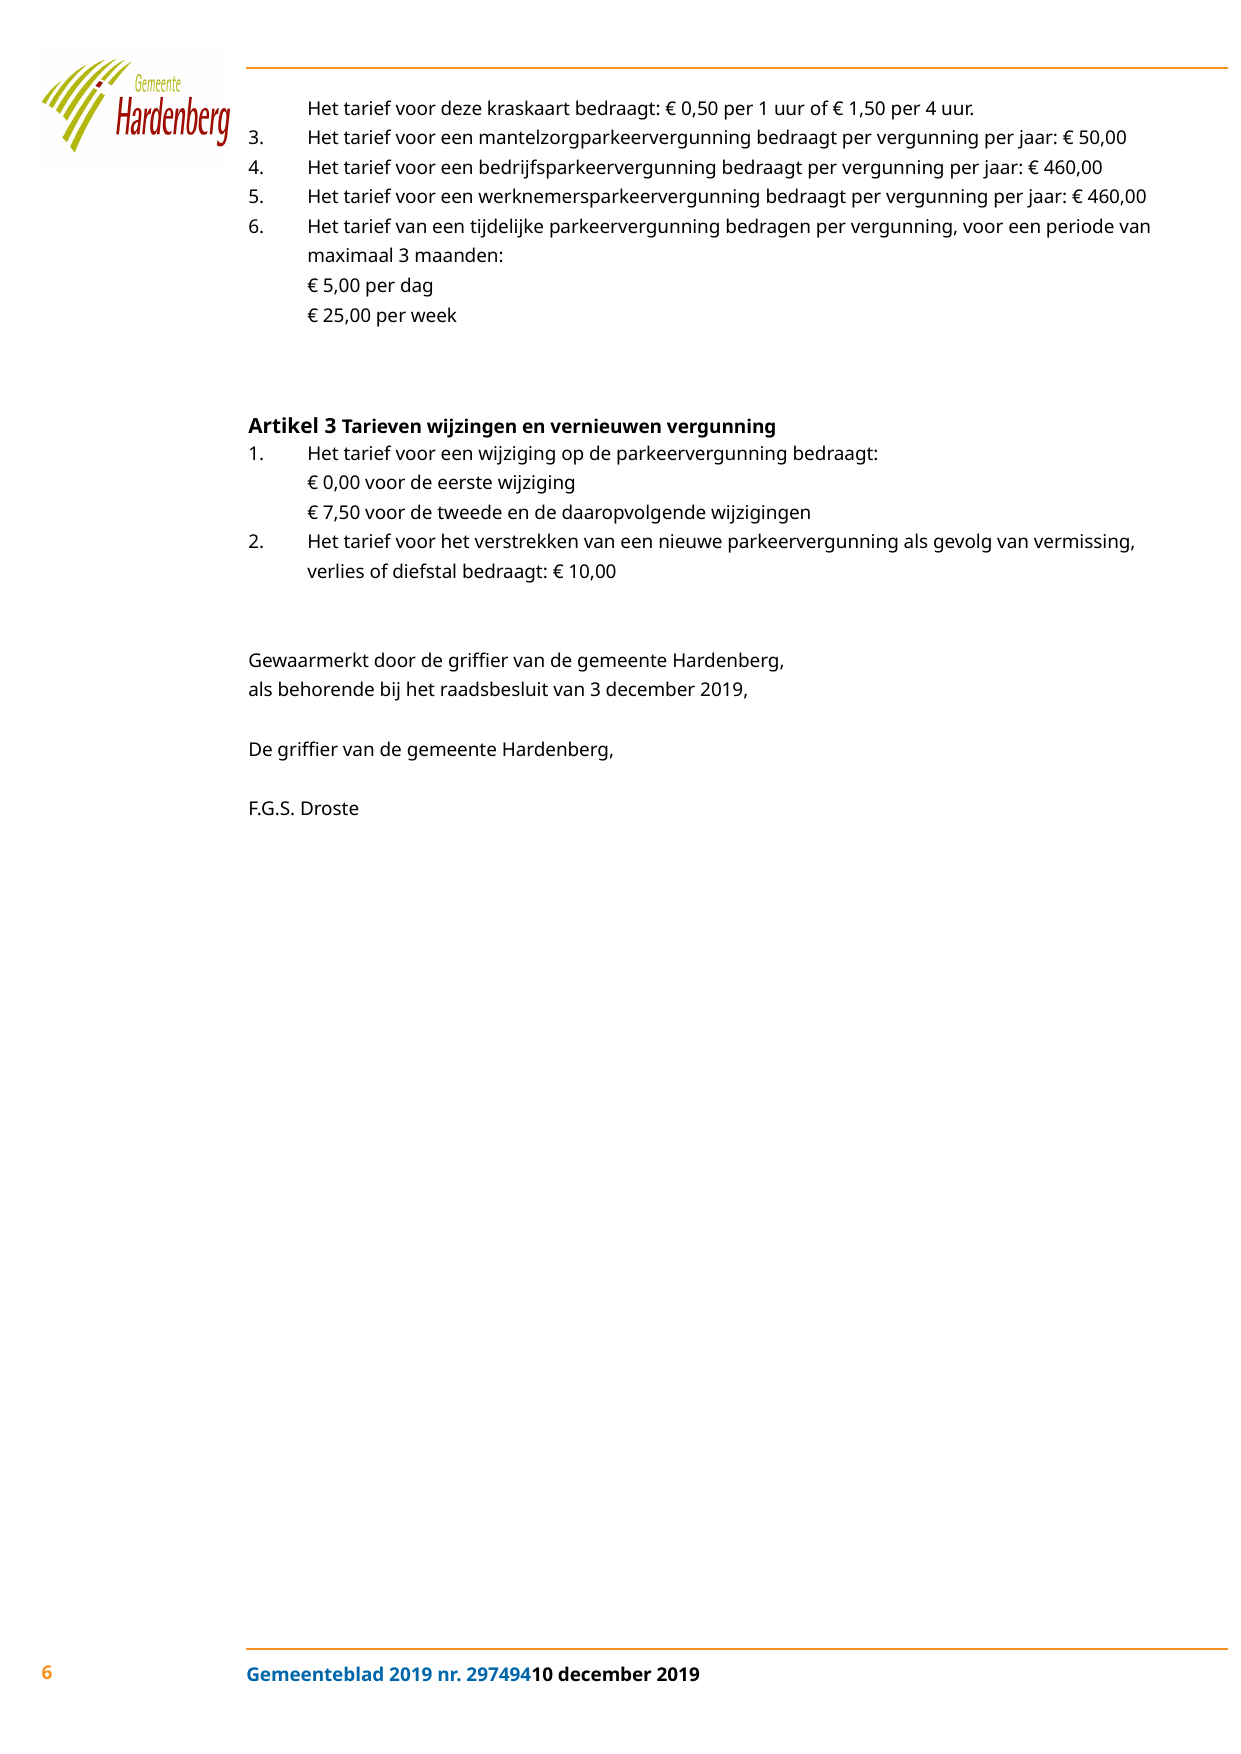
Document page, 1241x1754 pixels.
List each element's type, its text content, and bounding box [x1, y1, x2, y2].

text Gewaarmerkt door de griffier van de gemeente Hardenberg, [248, 647, 1152, 673]
list € 5,00 per dag [248, 272, 1152, 298]
text Artikel 3 Tarieven wijzingen en vernieuwen vergunning [248, 411, 1152, 440]
list Het tarief van een tijdelijke parkeervergunning bedragen per vergunning, voor een periode van maximaal 3 maanden: [248, 213, 1152, 268]
list Het tarief voor het verstrekken van een nieuwe parkeervergunning als gevolg van vermissing, verlies of diefstal bedraagt: € 10,00 [248, 529, 1152, 584]
list Het tarief voor een werknemersparkeervergunning bedraagt per vergunning per jaar: € 460,00 [248, 183, 1152, 209]
text De griffier van de gemeente Hardenberg, [248, 736, 1152, 761]
list Het tarief voor een mantelzorgparkeervergunning bedraagt per vergunning per jaar: € 50,00 [248, 124, 1152, 150]
list € 7,50 voor de tweede en de daaropvolgende wijzigingen [248, 499, 1152, 525]
list Het tarief voor een bedrijfsparkeervergunning bedraagt per vergunning per jaar: € 460,00 [248, 154, 1152, 180]
list Het tarief voor een wijziging op de parkeervergunning bedraagt: [248, 440, 1152, 466]
text als behorende bij het raadsbesluit van 3 december 2019, [248, 677, 1152, 702]
picture [41, 47, 231, 172]
list Het tarief voor deze kraskaart bedraagt: € 0,50 per 1 uur of € 1,50 per 4 uur. [248, 95, 1152, 121]
list € 25,00 per week [248, 302, 1152, 328]
text F.G.S. Droste [248, 795, 1152, 821]
list € 0,00 voor de eerste wijziging [248, 469, 1152, 495]
